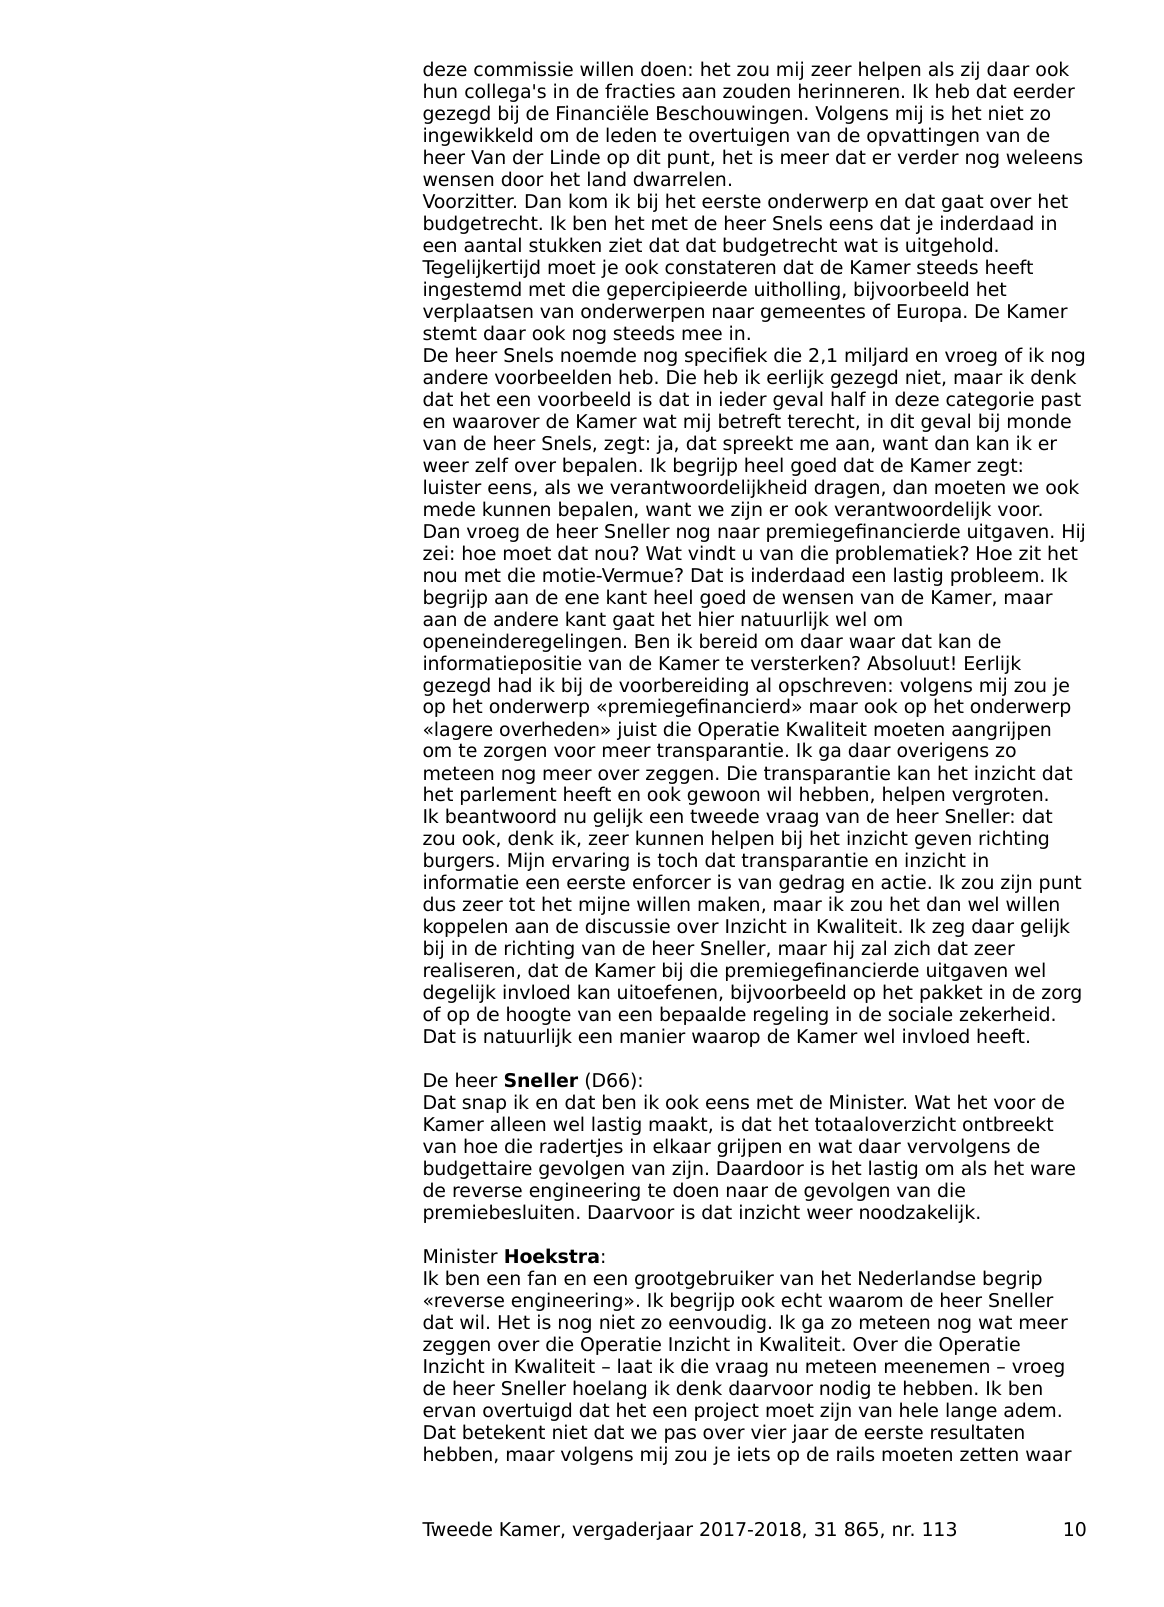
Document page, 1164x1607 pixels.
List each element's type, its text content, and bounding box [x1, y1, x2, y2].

text Ik beantwoord nu gelijk een tweede vraag van de heer Sneller: dat zou ook, denk ik, zeer kunnen helpen bij het inzicht geven richting burgers. Mijn ervaring is toch dat transparantie en inzicht in informatie een eerste enforcer is van gedrag en actie. Ik zou zijn punt dus zeer tot het mijne willen maken, maar ik zou het dan wel willen koppelen aan de discussie over Inzicht in Kwaliteit. Ik zeg daar gelijk bij in de richting van de heer Sneller, maar hij zal zich dat zeer realiseren, dat de Kamer bij die premiegefinancierde uitgaven wel degelijk invloed kan uitoefenen, bijvoorbeeld op het pakket in de zorg of op de hoogte van een bepaalde regeling in de sociale zekerheid. Dat is natuurlijk een manier waarop de Kamer wel invloed heeft. [422, 806, 1087, 1048]
text Dan vroeg de heer Sneller nog naar premiegefinancierde uitgaven. Hij zei: hoe moet dat nou? Wat vindt u van die problematiek? Hoe zit het nou met die motie-Vermue? Dat is inderdaad een lastig probleem. Ik begrijp aan de ene kant heel goed de wensen van de Kamer, maar aan de andere kant gaat het hier natuurlijk wel om openeinderegelingen. Ben ik bereid om daar waar dat kan de informatiepositie van de Kamer te versterken? Absoluut! Eerlijk gezegd had ik bij de voorbereiding al opschreven: volgens mij zou je op het onderwerp «premiegefinancierd» maar ook op het onderwerp «lagere overheden» juist die Operatie Kwaliteit moeten aangrijpen om te zorgen voor meer transparantie. Ik ga daar overigens zo meteen nog meer over zeggen. Die transparantie kan het inzicht dat het parlement heeft en ook gewoon wil hebben, helpen vergroten. [422, 521, 1087, 806]
text deze commissie willen doen: het zou mij zeer helpen als zij daar ook hun collega's in de fracties aan zouden herinneren. Ik heb dat eerder gezegd bij de Financiële Beschouwingen. Volgens mij is het niet zo ingewikkeld om de leden te overtuigen van de opvattingen van de heer Van der Linde op dit punt, het is meer dat er verder nog weleens wensen door het land dwarrelen. [422, 59, 1087, 191]
text Minister Hoekstra: [422, 1246, 1087, 1268]
text Dat snap ik en dat ben ik ook eens met de Minister. Wat het voor de Kamer alleen wel lastig maakt, is dat het totaaloverzicht ontbreekt van hoe die radertjes in elkaar grijpen en wat daar vervolgens de budgettaire gevolgen van zijn. Daardoor is het lastig om als het ware de reverse engineering te doen naar de gevolgen van die premiebesluiten. Daarvoor is dat inzicht weer noodzakelijk. [422, 1092, 1087, 1224]
text Ik ben een fan en een grootgebruiker van het Nederlandse begrip «reverse engineering». Ik begrijp ook echt waarom de heer Sneller dat wil. Het is nog niet zo eenvoudig. Ik ga zo meteen nog wat meer zeggen over die Operatie Inzicht in Kwaliteit. Over die Operatie Inzicht in Kwaliteit – laat ik die vraag nu meteen meenemen – vroeg de heer Sneller hoelang ik denk daarvoor nodig te hebben. Ik ben ervan overtuigd dat het een project moet zijn van hele lange adem. Dat betekent niet dat we pas over vier jaar de eerste resultaten hebben, maar volgens mij zou je iets op de rails moeten zetten waar [422, 1268, 1087, 1466]
text De heer Snels noemde nog specifiek die 2,1 miljard en vroeg of ik nog andere voorbeelden heb. Die heb ik eerlijk gezegd niet, maar ik denk dat het een voorbeeld is dat in ieder geval half in deze categorie past en waarover de Kamer wat mij betreft terecht, in dit geval bij monde van de heer Snels, zegt: ja, dat spreekt me aan, want dan kan ik er weer zelf over bepalen. Ik begrijp heel goed dat de Kamer zegt: luister eens, als we verantwoordelijkheid dragen, dan moeten we ook mede kunnen bepalen, want we zijn er ook verantwoordelijk voor. [422, 345, 1087, 521]
text De heer Sneller (D66): [422, 1070, 1087, 1092]
text Voorzitter. Dan kom ik bij het eerste onderwerp en dat gaat over het budgetrecht. Ik ben het met de heer Snels eens dat je inderdaad in een aantal stukken ziet dat dat budgetrecht wat is uitgehold. Tegelijkertijd moet je ook constateren dat de Kamer steeds heeft ingestemd met die gepercipieerde uitholling, bijvoorbeeld het verplaatsen van onderwerpen naar gemeentes of Europa. De Kamer stemt daar ook nog steeds mee in. [422, 191, 1087, 345]
